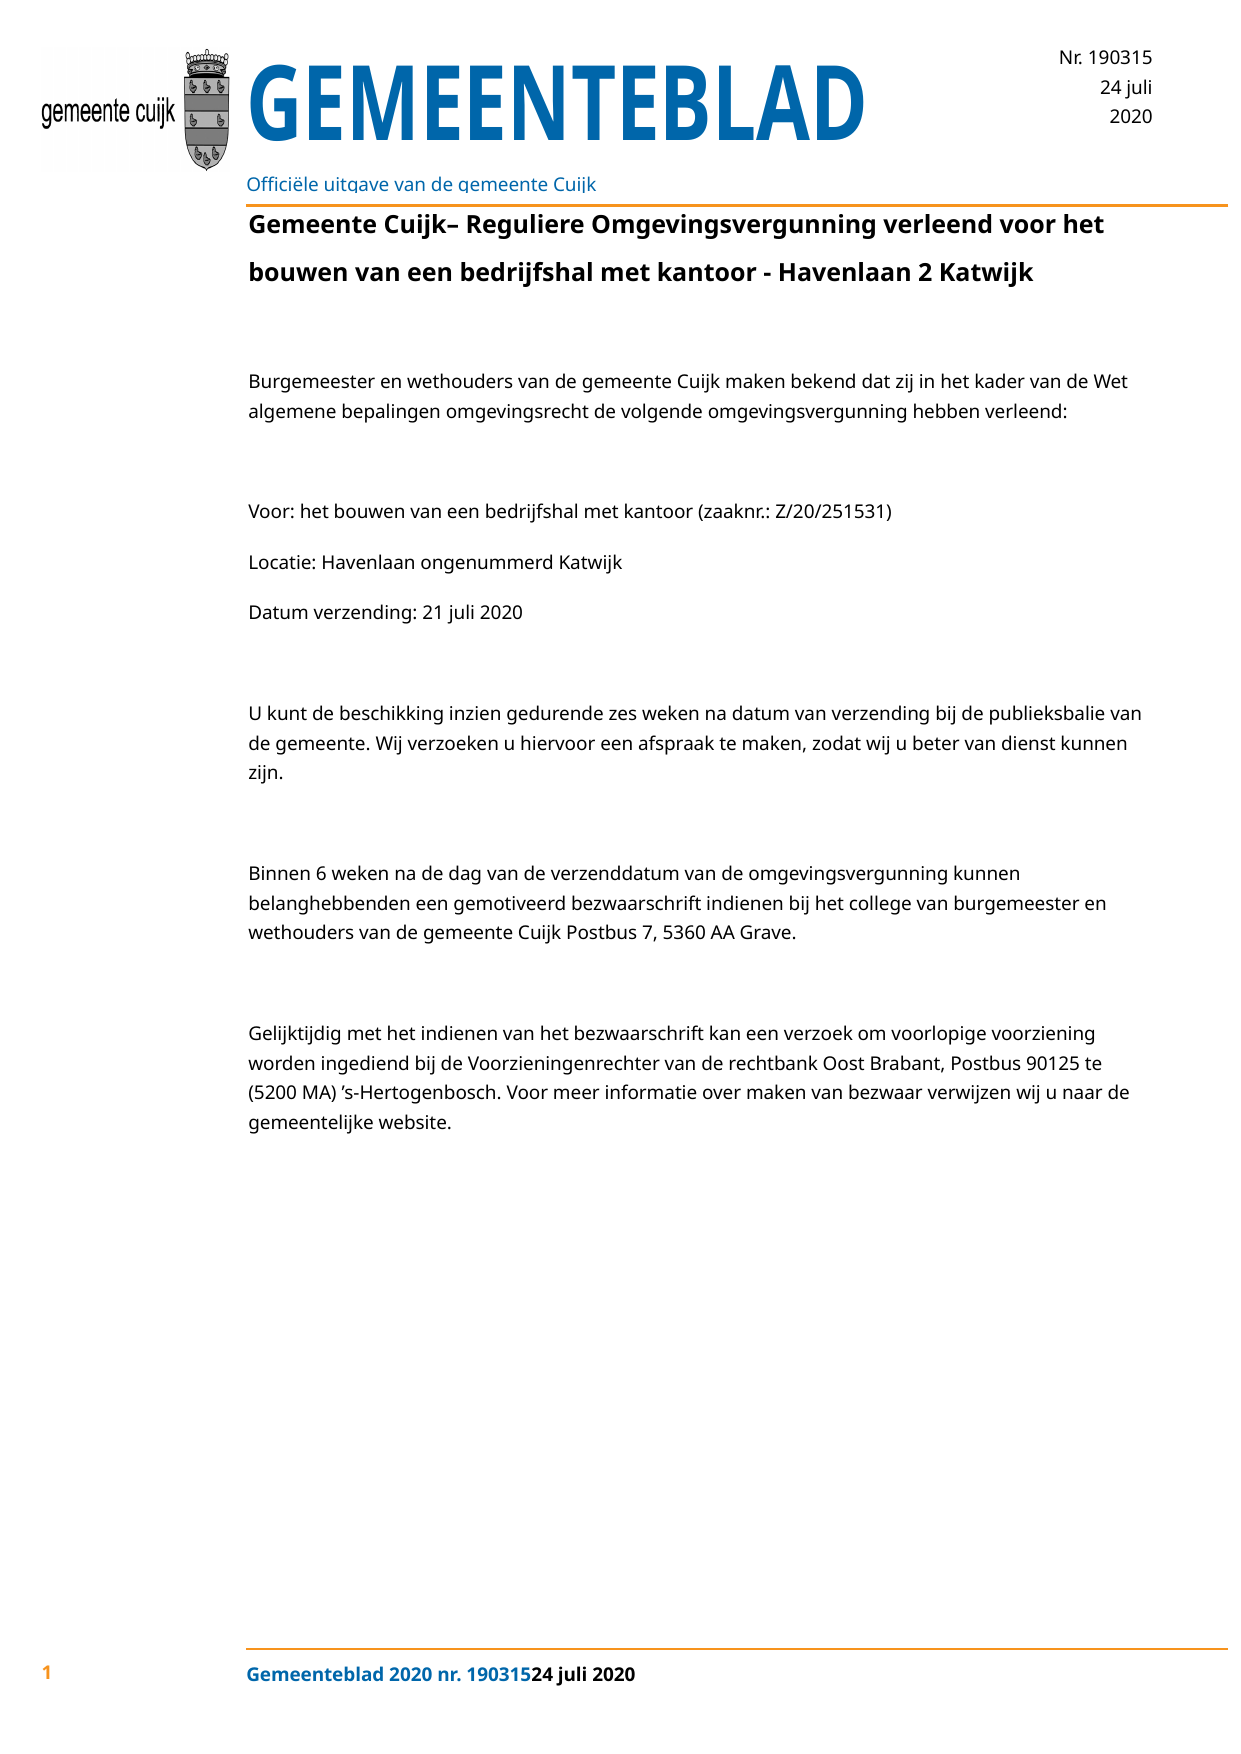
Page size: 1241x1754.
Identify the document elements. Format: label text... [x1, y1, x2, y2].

text Datum verzending: 21 juli 2020 [248, 599, 1152, 625]
text Binnen 6 weken na de dag van de verzenddatum van de omgevingsvergunning kunnen belanghebbenden een gemotiveerd bezwaarschrift indienen bij het college van burgemeester en wethouders van de gemeente Cuijk Postbus 7, 5360 AA Grave. [248, 860, 1152, 945]
text Burgemeester en wethouders van de gemeente Cuijk maken bekend dat zij in het kader van de Wet algemene bepalingen omgevingsrecht de volgende omgevingsvergunning hebben verleend: [248, 368, 1152, 424]
picture [41, 47, 231, 172]
text U kunt de beschikking inzien gedurende zes weken na datum van verzending bij de publieksbalie van de gemeente. Wij verzoeken u hiervoor een afspraak te maken, zodat wij u beter van dienst kunnen zijn. [248, 700, 1152, 785]
text Locatie: Havenlaan ongenummerd Katwijk [248, 549, 1152, 575]
text Gemeente Cuijk– Reguliere Omgevingsvergunning verleend voor het bouwen van een bedrijfshal met kantoor - Havenlaan 2 Katwijk [248, 207, 1152, 288]
text Gelijktijdig met het indienen van het bezwaarschrift kan een verzoek om voorlopige voorziening worden ingediend bij de Voorzieningenrechter van de rechtbank Oost Brabant, Postbus 90125 te (5200 MA) ’s-Hertogenbosch. Voor meer informatie over maken van bezwaar verwijzen wij u naar de gemeentelijke website. [248, 1020, 1152, 1135]
text Voor: het bouwen van een bedrijfshal met kantoor (zaaknr.: Z/20/251531) [248, 499, 1152, 524]
